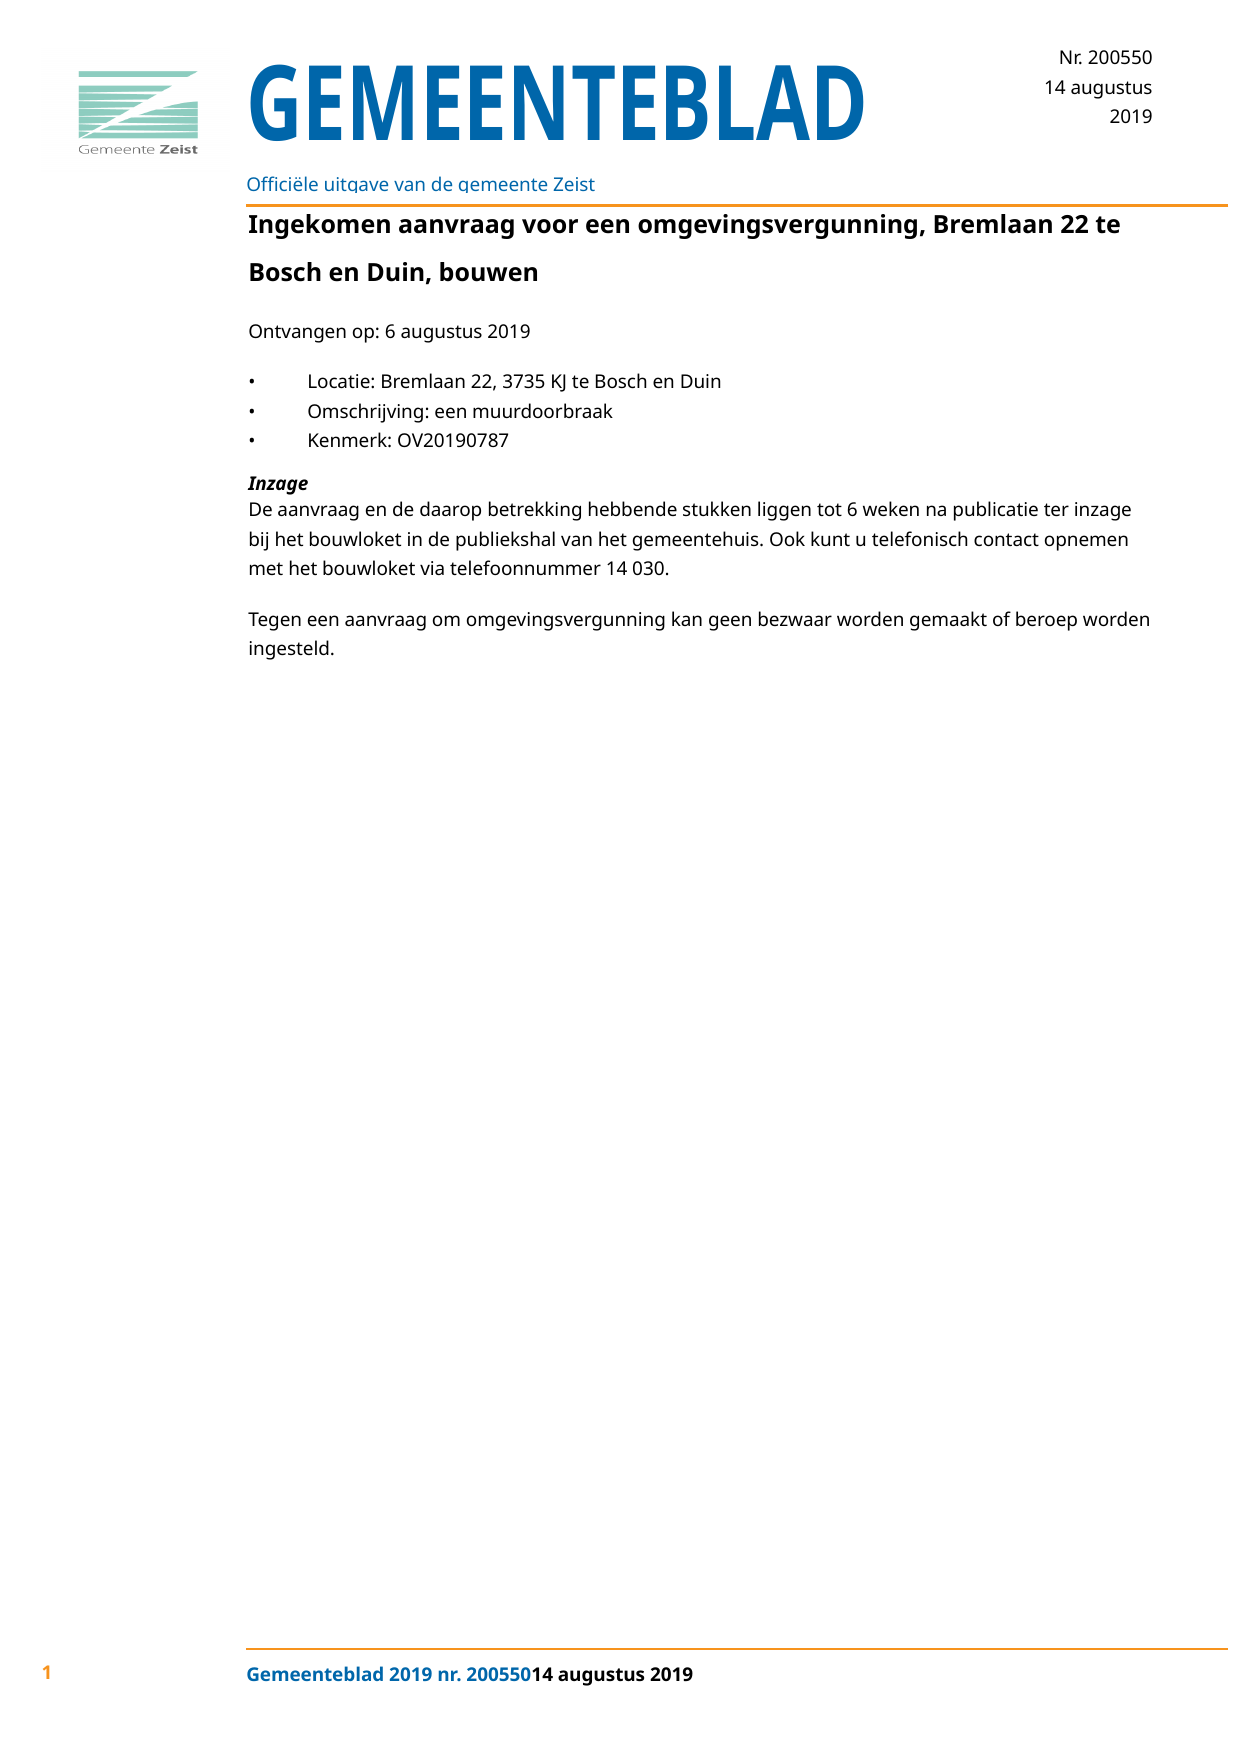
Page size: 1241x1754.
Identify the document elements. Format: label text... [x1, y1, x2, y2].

text Ontvangen op: 6 augustus 2019 [248, 318, 1152, 344]
text Ingekomen aanvraag voor een omgevingsvergunning, Bremlaan 22 te Bosch en Duin, bouwen [248, 207, 1152, 288]
picture [41, 47, 231, 172]
text Inzage [248, 471, 1152, 496]
list Kenmerk: OV20190787 [248, 427, 1152, 453]
list Locatie: Bremlaan 22, 3735 KJ te Bosch en Duin [248, 368, 1152, 394]
text Tegen een aanvraag om omgevingsvergunning kan geen bezwaar worden gemaakt of beroep worden ingesteld. [248, 606, 1152, 661]
list Omschrijving: een muurdoorbraak [248, 398, 1152, 424]
text De aanvraag en de daarop betrekking hebbende stukken liggen tot 6 weken na publicatie ter inzage bij het bouwloket in de publiekshal van het gemeentehuis. Ook kunt u telefonisch contact opnemen met het bouwloket via telefoonnummer 14 030. [248, 496, 1152, 581]
